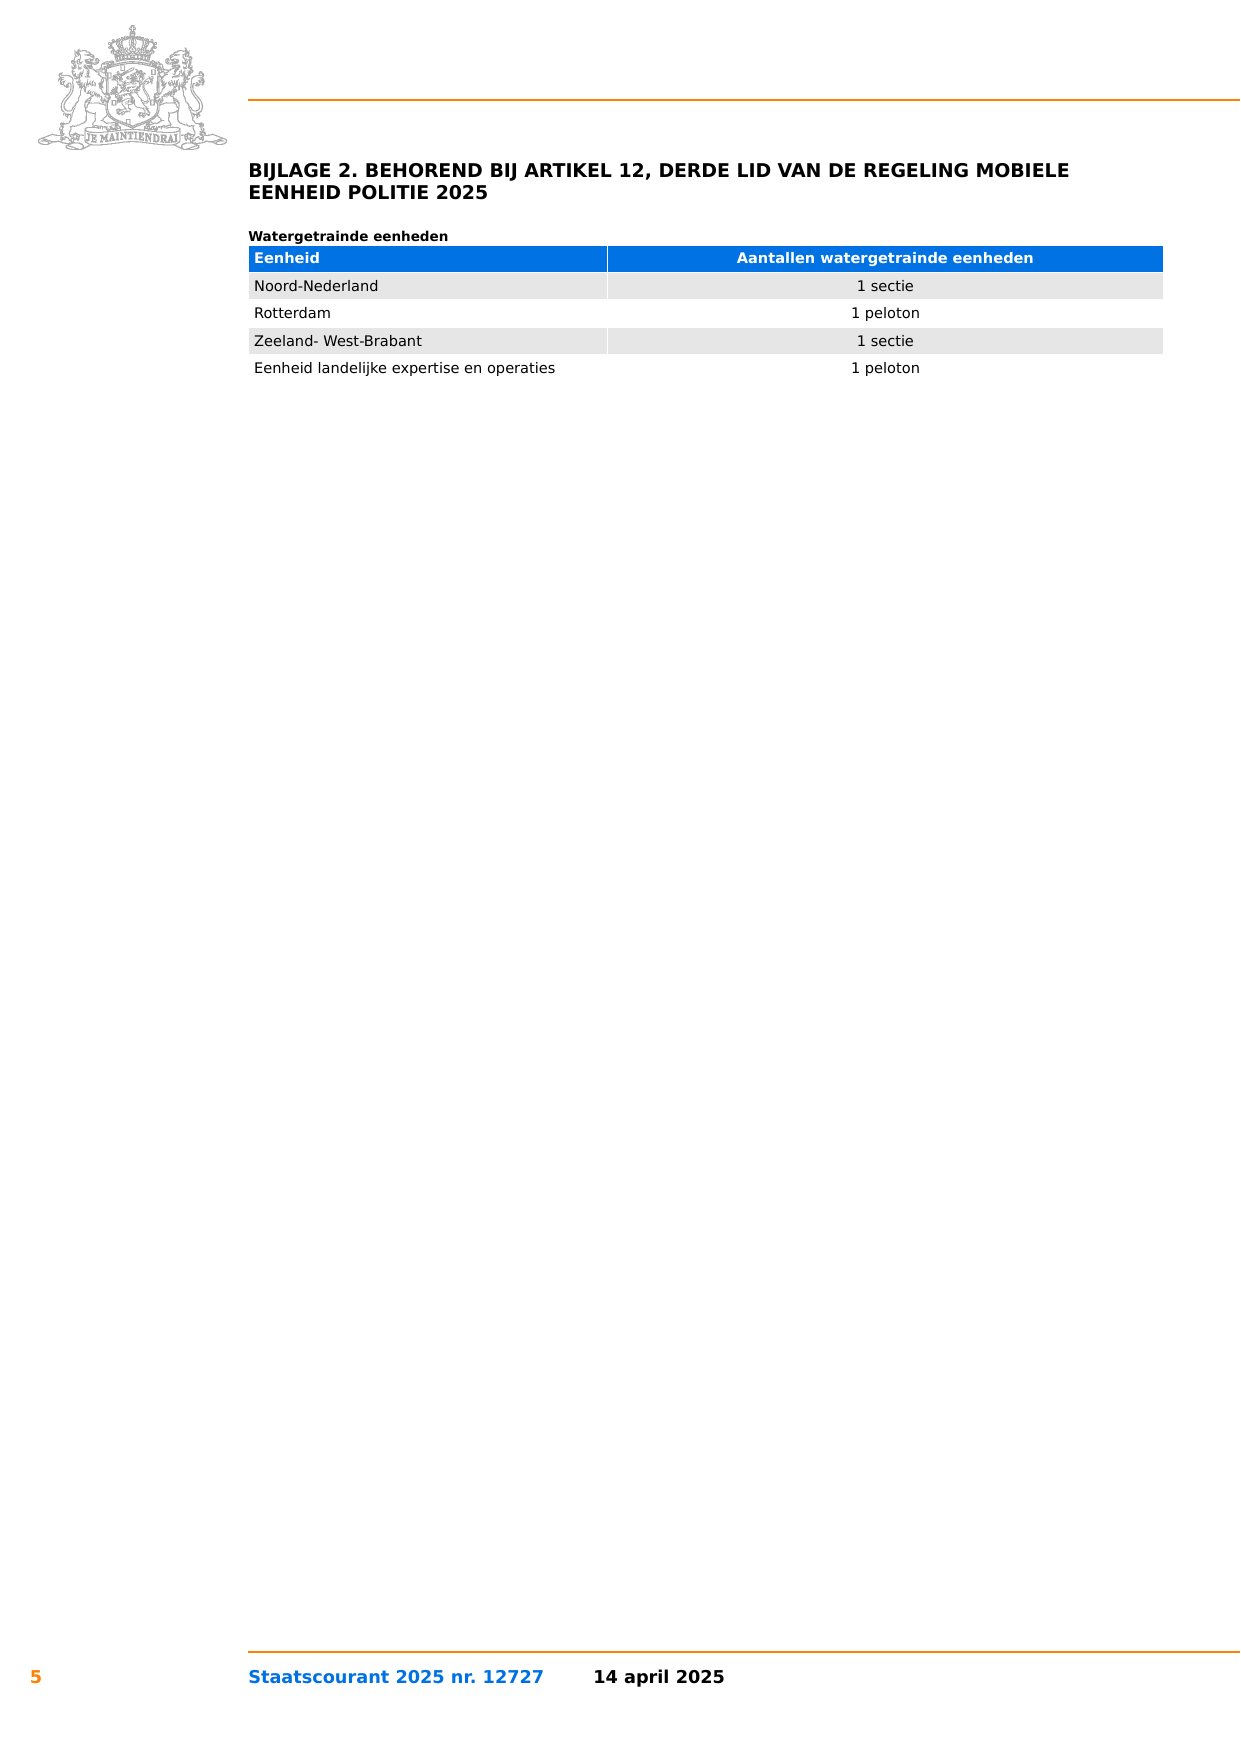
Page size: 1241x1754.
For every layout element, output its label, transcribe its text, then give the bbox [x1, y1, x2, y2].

subtitle BIJLAGE 2. BEHOREND BIJ ARTIKEL 12, DERDE LID VAN DE REGELING MOBIELE EENHEID POLITIE 2025 [248, 160, 1163, 204]
table_cell Rotterdam [249, 300, 607, 327]
picture [38, 25, 227, 150]
table_cell Eenheid landelijke expertise en operaties [249, 355, 607, 382]
table_cell Eenheid [249, 246, 607, 272]
table_cell 1 sectie [608, 328, 1163, 354]
table_header Watergetrainde eenheden [248, 229, 1163, 244]
table_cell Noord-Nederland [249, 273, 607, 299]
table_cell Zeeland- West-Brabant [249, 328, 607, 354]
table_cell 1 peloton [608, 355, 1163, 382]
table_cell 1 sectie [608, 273, 1163, 299]
table_cell 1 peloton [608, 300, 1163, 327]
table_cell Aantallen watergetrainde eenheden [608, 246, 1163, 272]
